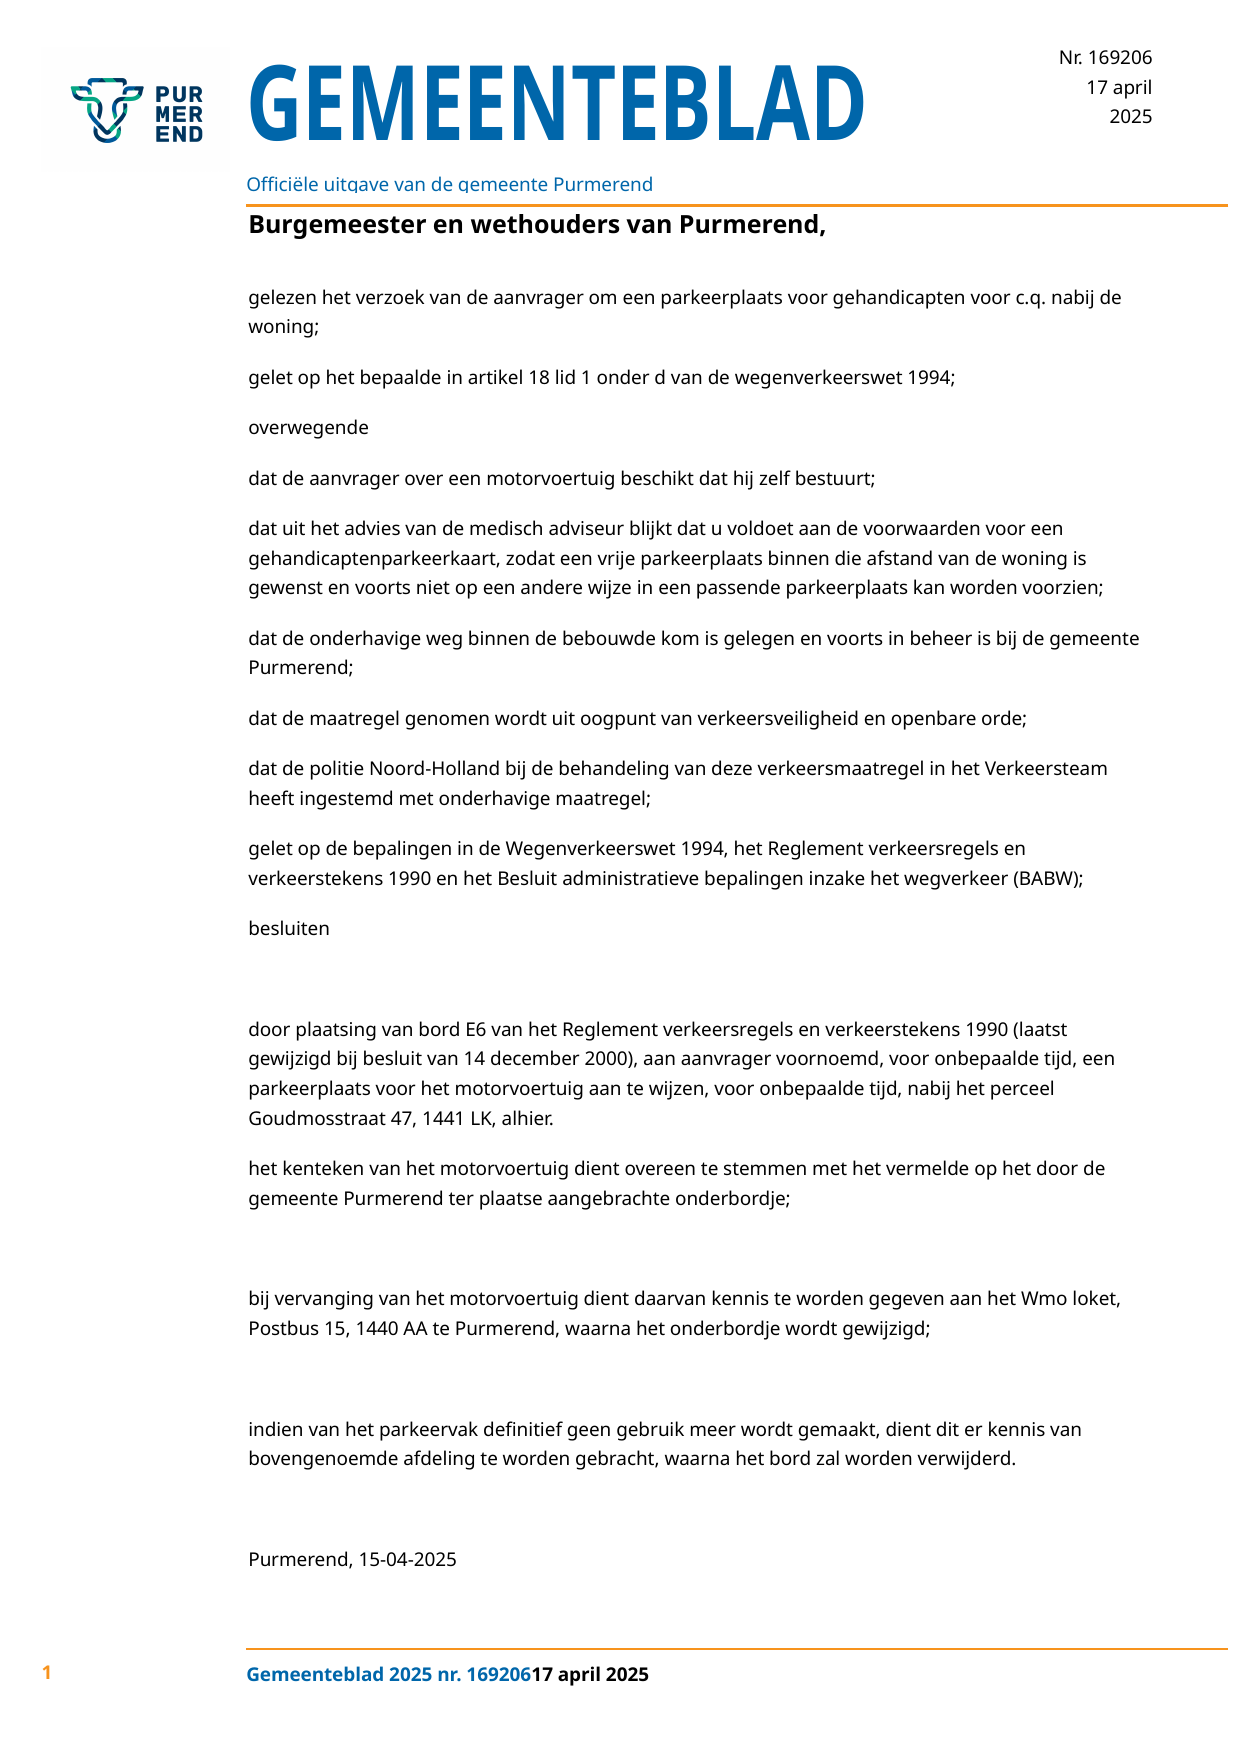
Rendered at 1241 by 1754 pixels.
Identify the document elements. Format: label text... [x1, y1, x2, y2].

text besluiten [248, 915, 1152, 941]
text Burgemeester en wethouders van Purmerend, [248, 207, 1152, 241]
text bij vervanging van het motorvoertuig dient daarvan kennis te worden gegeven aan het Wmo loket, Postbus 15, 1440 AA te Purmerend, waarna het onderbordje wordt gewijzigd; [248, 1286, 1152, 1341]
text dat de maatregel genomen wordt uit oogpunt van verkeersveiligheid en openbare orde; [248, 705, 1152, 731]
text dat de aanvrager over een motorvoertuig beschikt dat hij zelf bestuurt; [248, 465, 1152, 491]
text dat de politie Noord-Holland bij de behandeling van deze verkeersmaatregel in het Verkeersteam heeft ingestemd met onderhavige maatregel; [248, 755, 1152, 811]
picture [41, 47, 231, 172]
text gelet op het bepaalde in artikel 18 lid 1 onder d van de wegenverkeerswet 1994; [248, 364, 1152, 390]
text dat uit het advies van de medisch adviseur blijkt dat u voldoet aan de voorwaarden voor een gehandicaptenparkeerkaart, zodat een vrije parkeerplaats binnen die afstand van de woning is gewenst en voorts niet op een andere wijze in een passende parkeerplaats kan worden voorzien; [248, 515, 1152, 600]
text gelezen het verzoek van de aanvrager om een parkeerplaats voor gehandicapten voor c.q. nabij de woning; [248, 284, 1152, 339]
text door plaatsing van bord E6 van het Reglement verkeersregels en verkeerstekens 1990 (laatst gewijzigd bij besluit van 14 december 2000), aan aanvrager voornoemd, voor onbepaalde tijd, een parkeerplaats voor het motorvoertuig aan te wijzen, voor onbepaalde tijd, nabij het perceel Goudmosstraat 47, 1441 LK, alhier. [248, 1016, 1152, 1131]
text het kenteken van het motorvoertuig dient overeen te stemmen met het vermelde op het door de gemeente Purmerend ter plaatse aangebrachte onderbordje; [248, 1155, 1152, 1211]
text dat de onderhavige weg binnen de bebouwde kom is gelegen en voorts in beheer is bij de gemeente Purmerend; [248, 625, 1152, 680]
text overwegende [248, 414, 1152, 440]
text indien van het parkeervak definitief geen gebruik meer wordt gemaakt, dient dit er kennis van bovengenoemde afdeling te worden gebracht, waarna het bord zal worden verwijderd. [248, 1416, 1152, 1471]
text gelet op de bepalingen in de Wegenverkeerswet 1994, het Reglement verkeersregels en verkeerstekens 1990 en het Besluit administratieve bepalingen inzake het wegverkeer (BABW); [248, 835, 1152, 891]
text Purmerend, 15-04-2025 [248, 1546, 1152, 1572]
